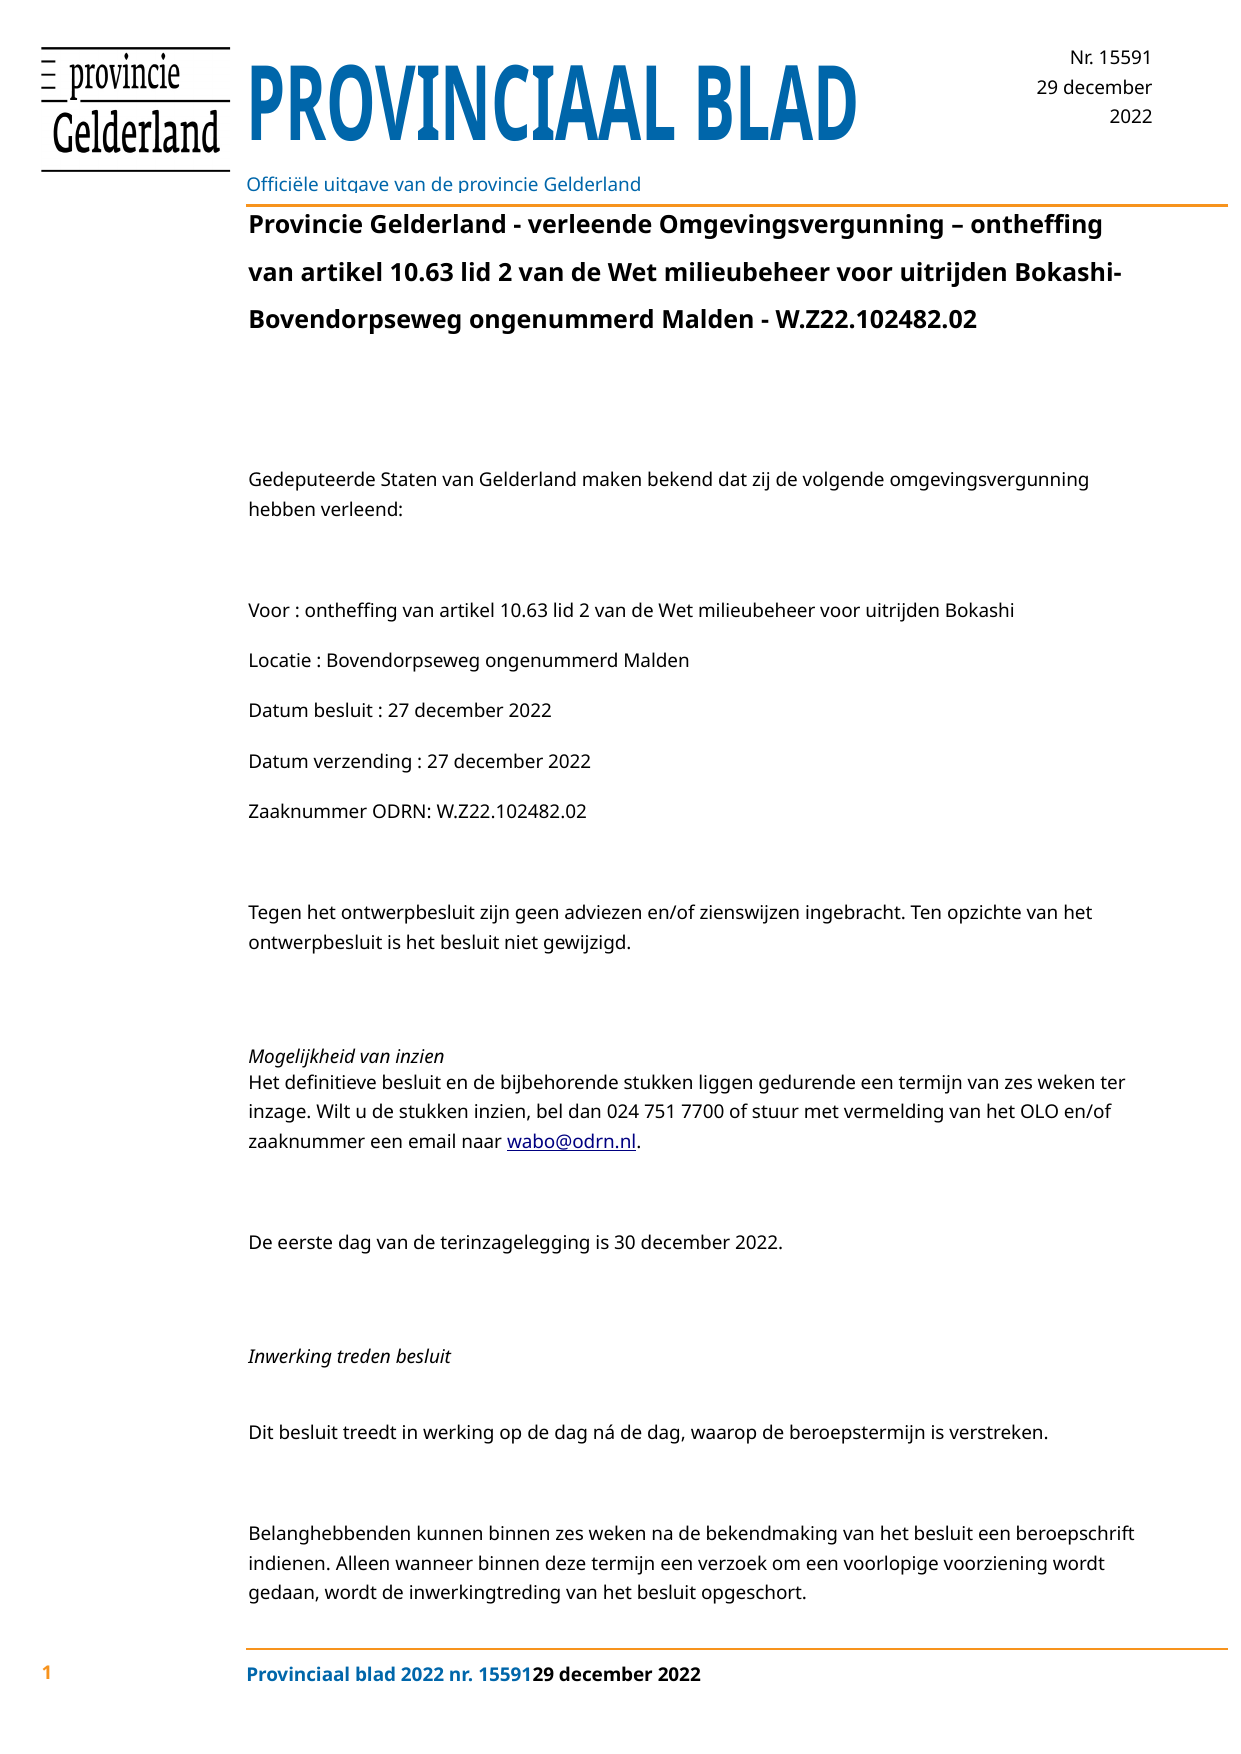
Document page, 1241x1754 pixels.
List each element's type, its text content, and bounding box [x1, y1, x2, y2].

text De eerste dag van de terinzagelegging is 30 december 2022. [248, 1229, 1152, 1255]
text Datum verzending : 27 december 2022 [248, 748, 1152, 774]
text Provincie Gelderland - verleende Omgevingsvergunning – ontheffing van artikel 10.63 lid 2 van de Wet milieubeheer voor uitrijden Bokashi-Bovendorpseweg ongenummerd Malden - W.Z22.102482.02 [248, 207, 1152, 336]
text Datum besluit : 27 december 2022 [248, 698, 1152, 723]
text Belanghebbenden kunnen binnen zes weken na de bekendmaking van het besluit een beroepschrift indienen. Alleen wanneer binnen deze termijn een verzoek om een voorlopige voorziening wordt gedaan, wordt de inwerkingtreding van het besluit opgeschort. [248, 1520, 1152, 1605]
text Mogelijkheid van inzien [248, 1043, 1152, 1069]
text Locatie : Bovendorpseweg ongenummerd Malden [248, 647, 1152, 673]
picture [41, 47, 231, 172]
text Het definitieve besluit en de bijbehorende stukken liggen gedurende een termijn van zes weken ter inzage. Wilt u de stukken inzien, bel dan 024 751 7700 of stuur met vermelding van het OLO en/of zaaknummer een email naar wabo@odrn.nl. [248, 1069, 1152, 1154]
text Tegen het ontwerpbesluit zijn geen adviezen en/of zienswijzen ingebracht. Ten opzichte van het ontwerpbesluit is het besluit niet gewijzigd. [248, 899, 1152, 954]
text Inwerking treden besluit [248, 1343, 1152, 1369]
text Dit besluit treedt in werking op de dag ná de dag, waarop de beroepstermijn is verstreken. [248, 1419, 1152, 1445]
text Voor : ontheffing van artikel 10.63 lid 2 van de Wet milieubeheer voor uitrijden Bokashi [248, 597, 1152, 622]
text Gedeputeerde Staten van Gelderland maken bekend dat zij de volgende omgevingsvergunning hebben verleend: [248, 466, 1152, 522]
text Zaaknummer ODRN: W.Z22.102482.02 [248, 798, 1152, 824]
